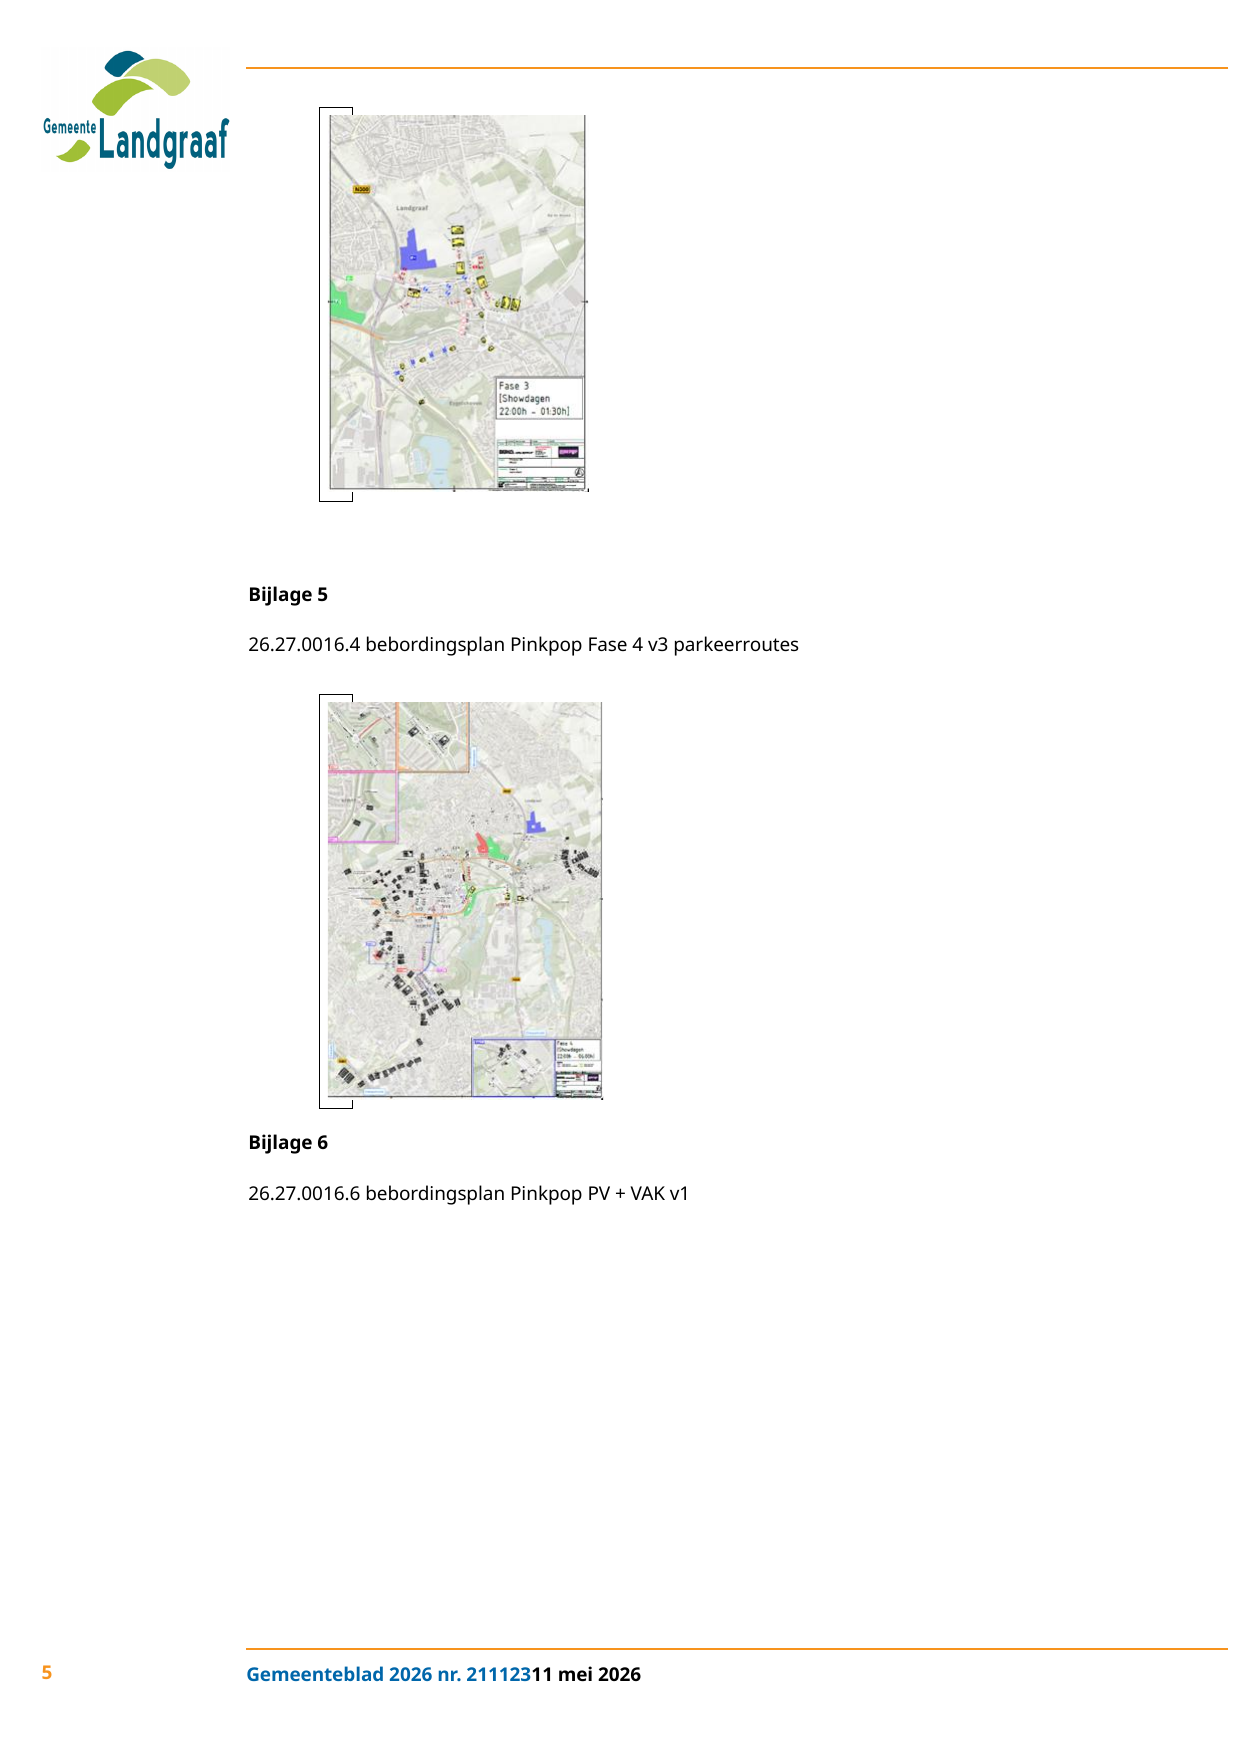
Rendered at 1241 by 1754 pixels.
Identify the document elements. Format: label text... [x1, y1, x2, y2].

picture [41, 47, 231, 172]
text Bijlage 5 [248, 581, 1152, 607]
text 26.27.0016.6 bebordingsplan Pinkpop PV + VAK v1 [248, 1180, 1152, 1206]
text 26.27.0016.4 bebordingsplan Pinkpop Fase 4 v3 parkeerroutes [248, 632, 1152, 657]
picture [327, 115, 589, 492]
picture [327, 702, 604, 1100]
text Bijlage 6 [248, 1129, 1152, 1155]
